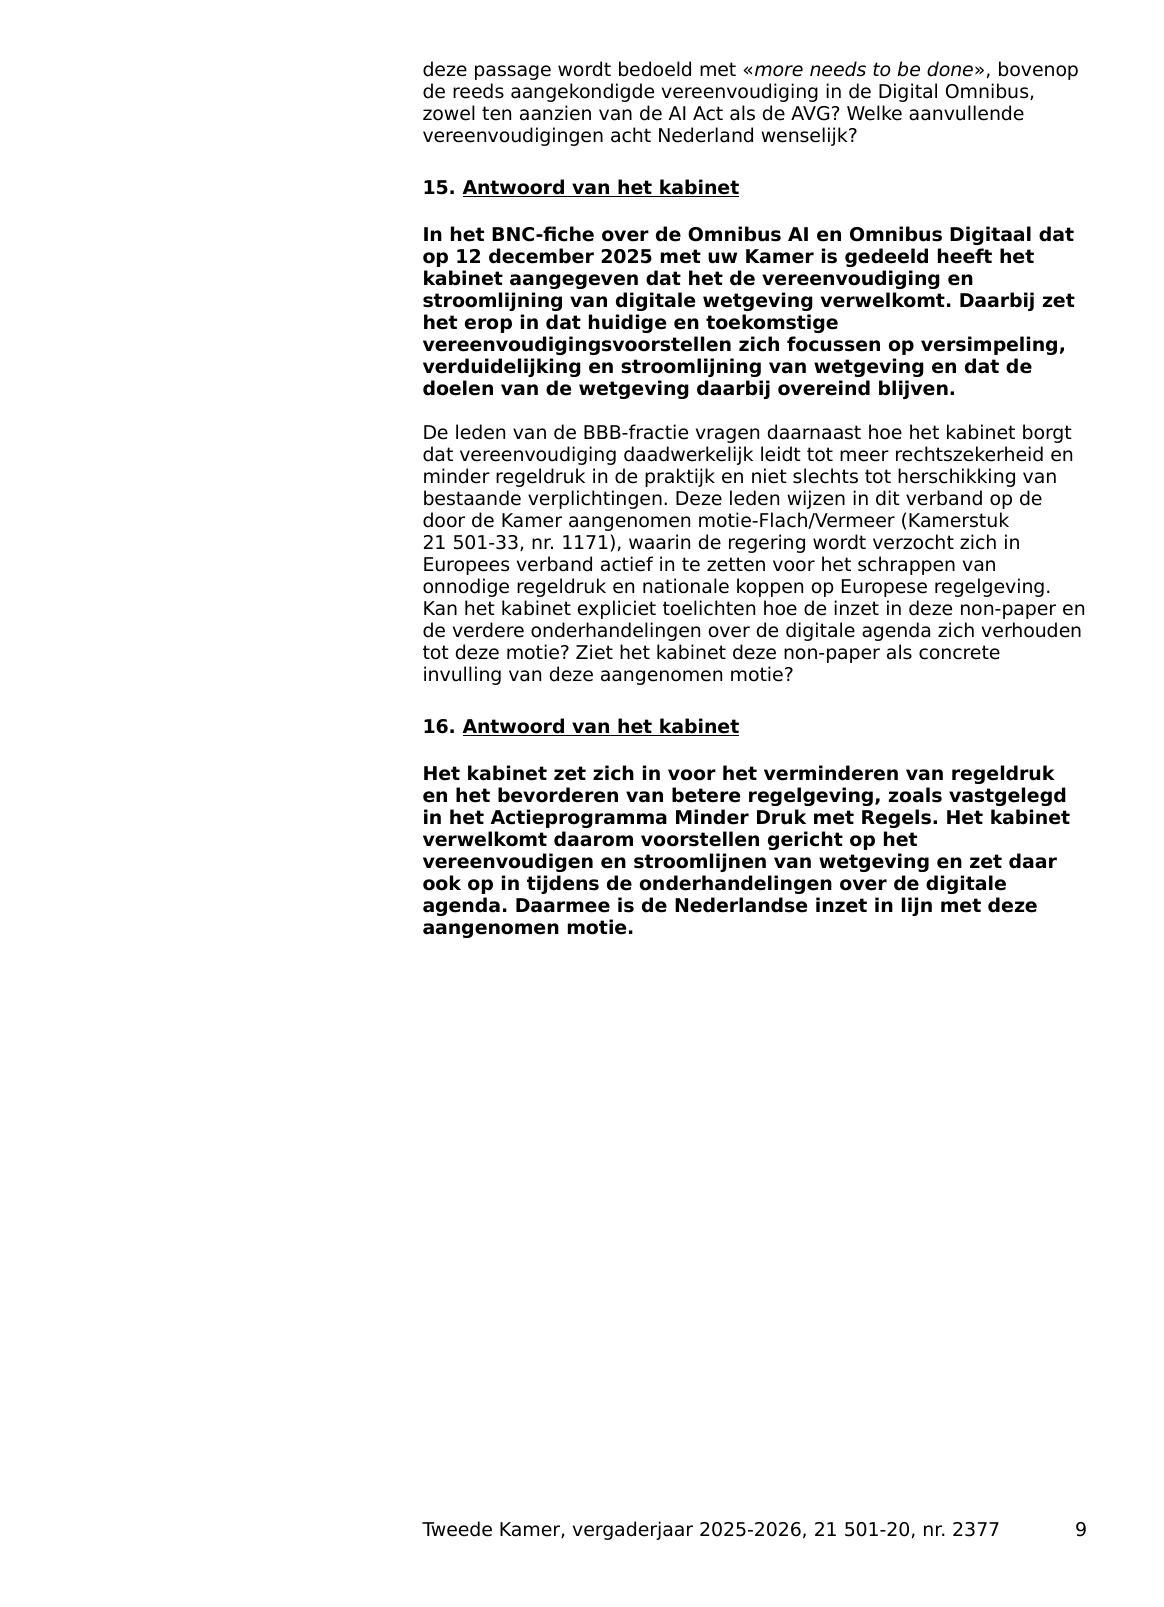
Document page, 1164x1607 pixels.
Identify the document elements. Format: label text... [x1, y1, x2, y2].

text deze passage wordt bedoeld met «more needs to be done», bovenop de reeds aangekondigde vereenvoudiging in de Digital Omnibus, zowel ten aanzien van de AI Act als de AVG? Welke aanvullende vereenvoudigingen acht Nederland wenselijk? [422, 59, 1087, 147]
subtitle 15. Antwoord van het kabinet [422, 177, 1087, 199]
text Het kabinet zet zich in voor het verminderen van regeldruk en het bevorderen van betere regelgeving, zoals vastgelegd in het Actieprogramma Minder Druk met Regels. Het kabinet verwelkomt daarom voorstellen gericht op het vereenvoudigen en stroomlijnen van wetgeving en zet daar ook op in tijdens de onderhandelingen over de digitale agenda. Daarmee is de Nederlandse inzet in lijn met deze aangenomen motie. [422, 763, 1087, 938]
text In het BNC-fiche over de Omnibus AI en Omnibus Digitaal dat op 12 december 2025 met uw Kamer is gedeeld heeft het kabinet aangegeven dat het de vereenvoudiging en stroomlijning van digitale wetgeving verwelkomt. Daarbij zet het erop in dat huidige en toekomstige vereenvoudigingsvoorstellen zich focussen op versimpeling, verduidelijking en stroomlijning van wetgeving en dat de doelen van de wetgeving daarbij overeind blijven. [422, 224, 1087, 400]
subtitle 16. Antwoord van het kabinet [422, 716, 1087, 738]
text De leden van de BBB-fractie vragen daarnaast hoe het kabinet borgt dat vereenvoudiging daadwerkelijk leidt tot meer rechtszekerheid en minder regeldruk in de praktijk en niet slechts tot herschikking van bestaande verplichtingen. Deze leden wijzen in dit verband op de door de Kamer aangenomen motie-Flach/Vermeer (Kamerstuk 21 501-33, nr. 1171), waarin de regering wordt verzocht zich in Europees verband actief in te zetten voor het schrappen van onnodige regeldruk en nationale koppen op Europese regelgeving. Kan het kabinet expliciet toelichten hoe de inzet in deze non-paper en de verdere onderhandelingen over de digitale agenda zich verhouden tot deze motie? Ziet het kabinet deze non-paper als concrete invulling van deze aangenomen motie? [422, 422, 1087, 686]
